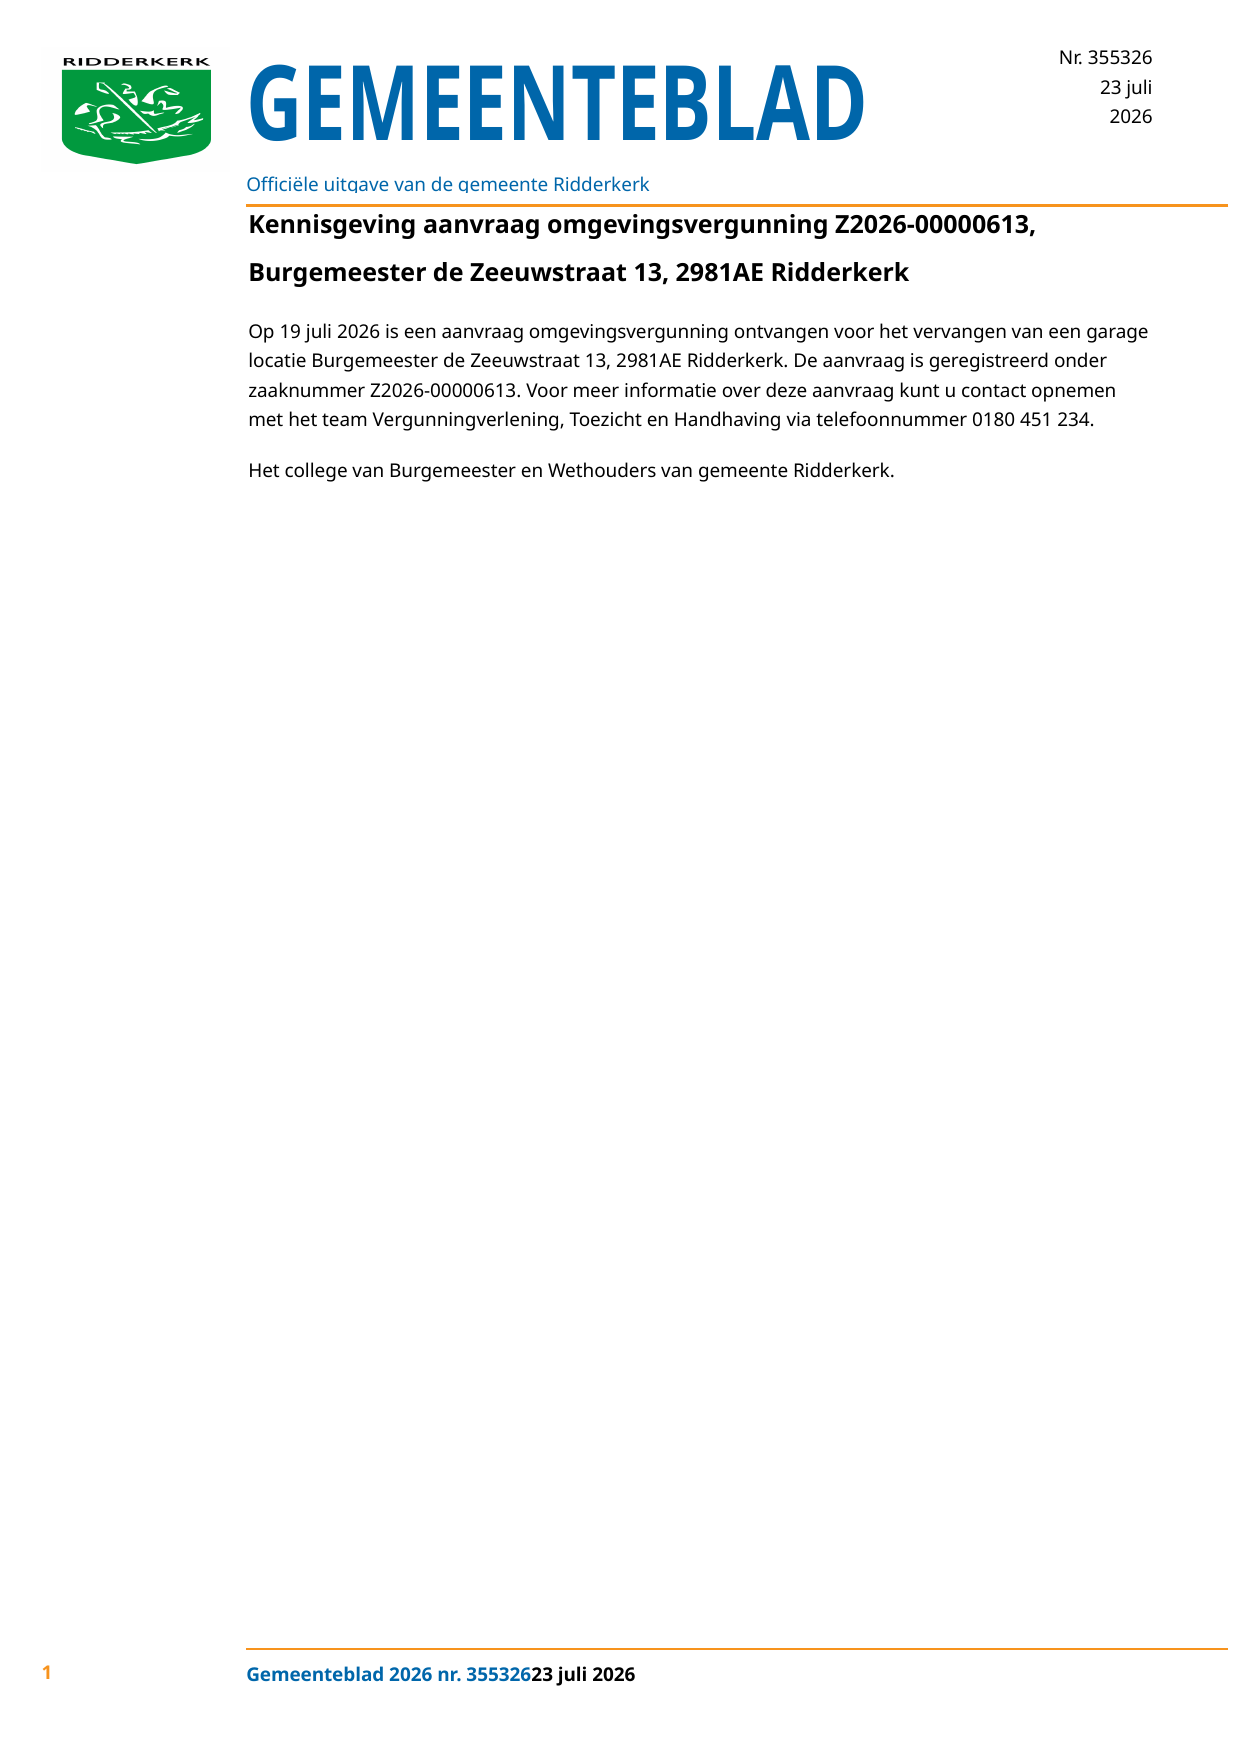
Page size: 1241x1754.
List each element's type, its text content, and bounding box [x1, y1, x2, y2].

text Op 19 juli 2026 is een aanvraag omgevingsvergunning ontvangen voor het vervangen van een garage locatie Burgemeester de Zeeuwstraat 13, 2981AE Ridderkerk. De aanvraag is geregistreerd onder zaaknummer Z2026-00000613. Voor meer informatie over deze aanvraag kunt u contact opnemen met het team Vergunningverlening, Toezicht en Handhaving via telefoonnummer 0180 451 234. [248, 318, 1152, 432]
text Kennisgeving aanvraag omgevingsvergunning Z2026-00000613, Burgemeester de Zeeuwstraat 13, 2981AE Ridderkerk [248, 207, 1152, 288]
text Het college van Burgemeester en Wethouders van gemeente Ridderkerk. [248, 457, 1152, 483]
picture [41, 47, 231, 172]
